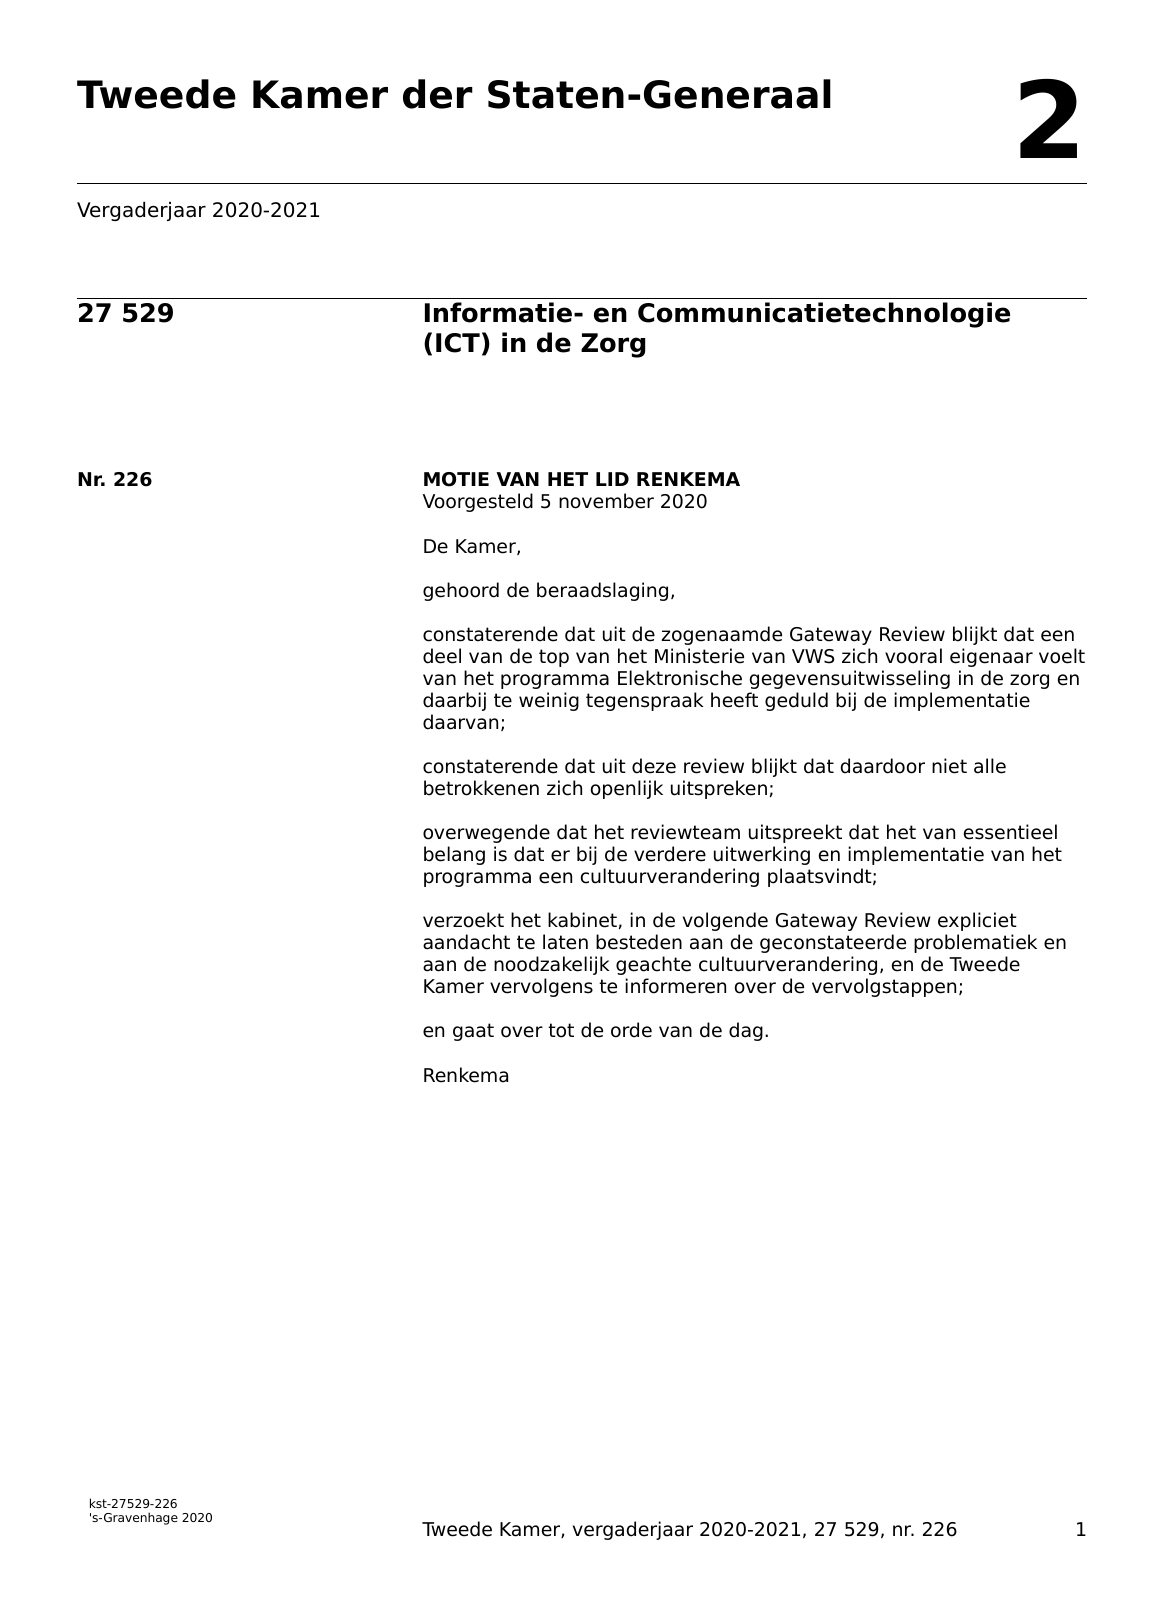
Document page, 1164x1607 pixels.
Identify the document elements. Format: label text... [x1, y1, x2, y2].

text en gaat over tot de orde van de dag. [422, 1020, 1087, 1042]
table_header 2 [886, 59, 1087, 183]
text 's-Gravenhage 2020 [88, 1511, 323, 1525]
text Renkema [422, 1064, 1087, 1086]
text verzoekt het kabinet, in de volgende Gateway Review expliciet aandacht te laten besteden aan de geconstateerde problematiek en aan de noodzakelijk geachte cultuurverandering, en de Tweede Kamer vervolgens te informeren over de vervolgstappen; [422, 910, 1087, 998]
subtitle Nr. 226 MOTIE VAN HET LID RENKEMA [77, 469, 1087, 491]
table_cell Vergaderjaar 2020-2021 [77, 184, 1087, 298]
text overwegende dat het reviewteam uitspreekt dat het van essentieel belang is dat er bij de verdere uitwerking en implementatie van het programma een cultuurverandering plaatsvindt; [422, 822, 1087, 888]
text constaterende dat uit de zogenaamde Gateway Review blijkt dat een deel van de top van het Ministerie van VWS zich vooral eigenaar voelt van het programma Elektronische gegevensuitwisseling in de zorg en daarbij te weinig tegenspraak heeft geduld bij de implementatie daarvan; [422, 624, 1087, 734]
table_header Tweede Kamer der Staten-Generaal [77, 59, 886, 183]
text Voorgesteld 5 november 2020 [422, 491, 1087, 513]
text gehoord de beraadslaging, [422, 580, 1087, 602]
text kst-27529-226 [88, 1497, 323, 1511]
text constaterende dat uit deze review blijkt dat daardoor niet alle betrokkenen zich openlijk uitspreken; [422, 756, 1087, 800]
subtitle 27 529 Informatie- en Communicatietechnologie (ICT) in de Zorg [77, 299, 1087, 358]
text De Kamer, [422, 536, 1087, 557]
